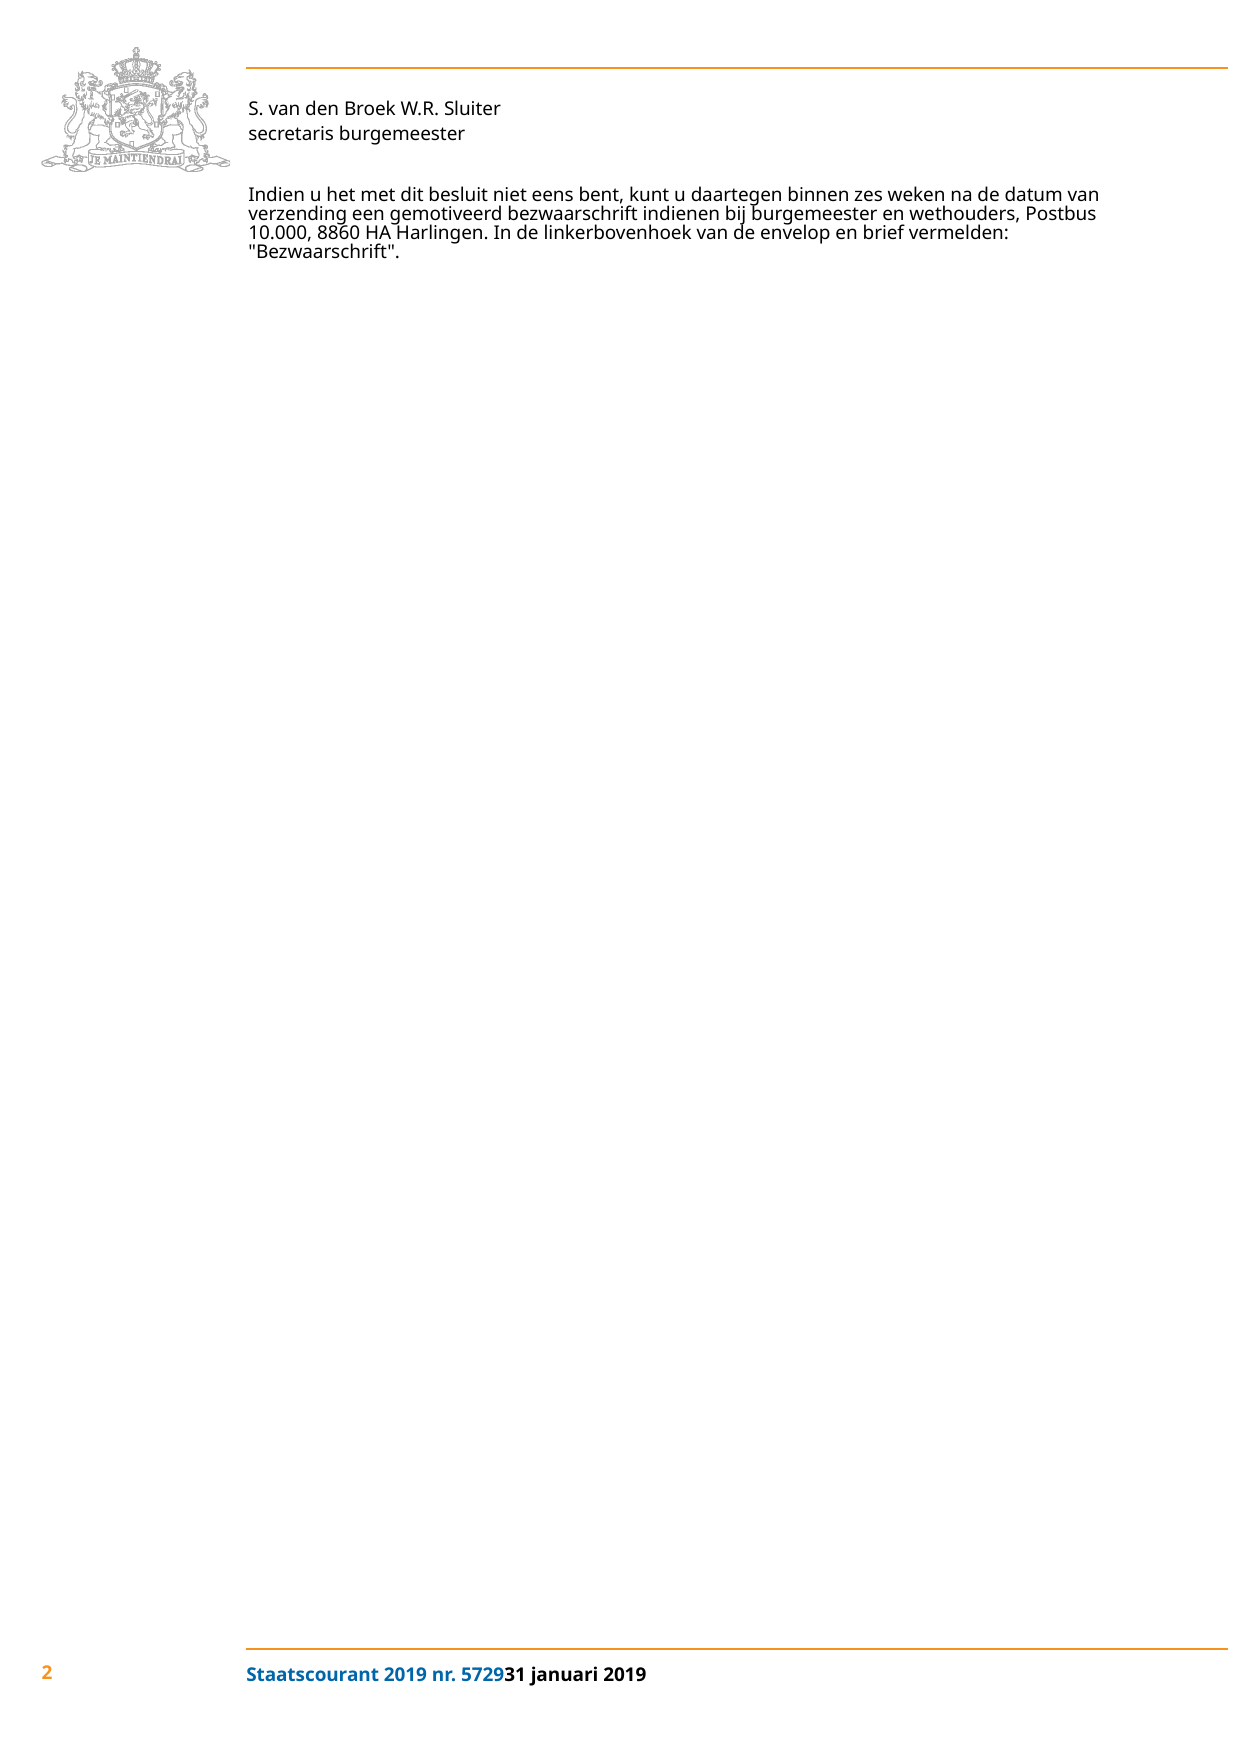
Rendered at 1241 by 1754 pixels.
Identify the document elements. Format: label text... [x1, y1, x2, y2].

picture [41, 47, 231, 172]
text S. van den Broek W.R. Sluiter [248, 95, 1152, 121]
text Indien u het met dit besluit niet eens bent, kunt u daartegen binnen zes weken na de datum van verzending een gemotiveerd bezwaarschrift indienen bij burgemeester en wethouders, Postbus 10.000, 8860 HA Harlingen. In de linkerbovenhoek van de envelop en brief vermelden: "Bezwaarschrift". [248, 186, 1152, 263]
text secretaris burgemeester [248, 121, 1152, 146]
